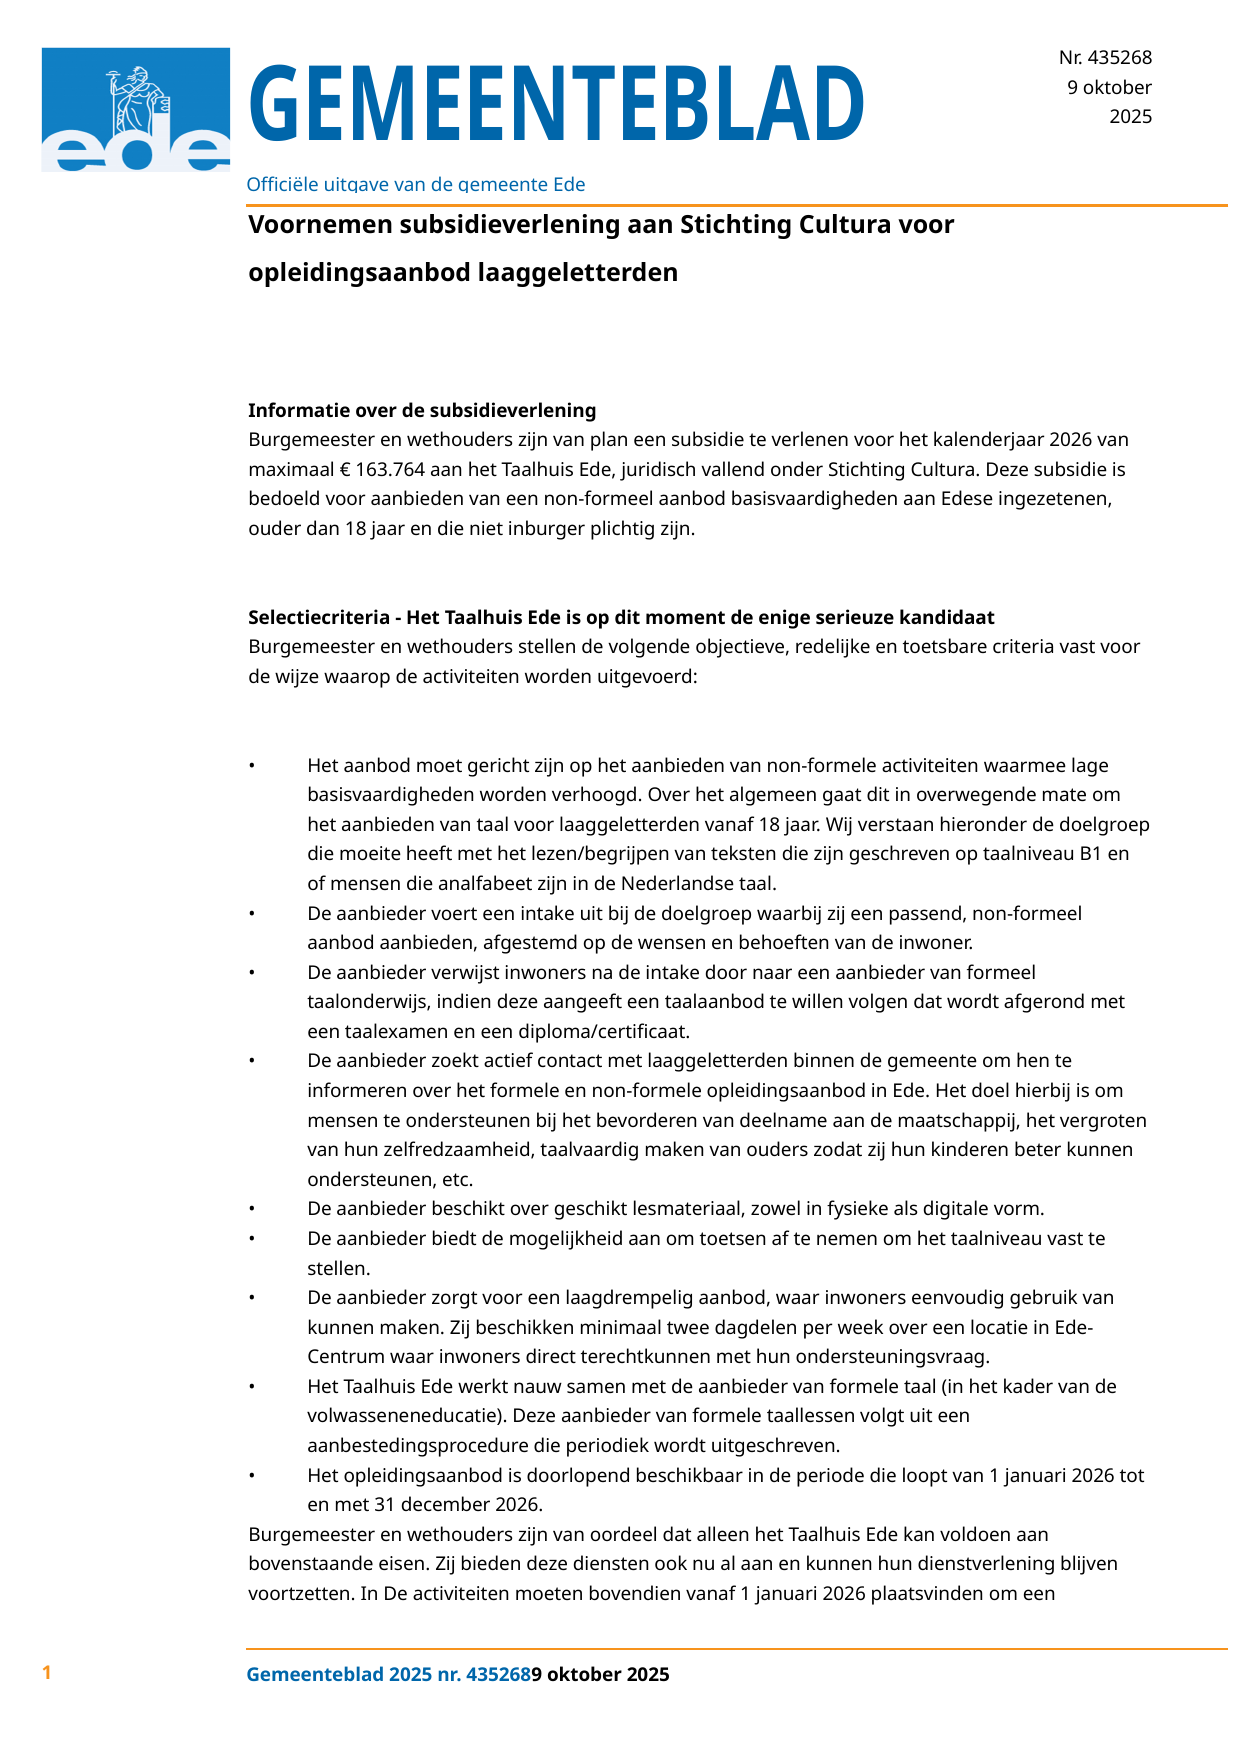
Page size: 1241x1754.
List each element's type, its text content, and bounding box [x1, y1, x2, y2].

text Selectiecriteria - Het Taalhuis Ede is op dit moment de enige serieuze kandidaat [248, 604, 1152, 629]
list De aanbieder verwijst inwoners na de intake door naar een aanbieder van formeel taalonderwijs, indien deze aangeeft een taalaanbod te willen volgen dat wordt afgerond met een taalexamen en een diploma/certificaat. [248, 959, 1152, 1044]
text Burgemeester en wethouders stellen de volgende objectieve, redelijke en toetsbare criteria vast voor de wijze waarop de activiteiten worden uitgevoerd: [248, 633, 1152, 689]
list De aanbieder biedt de mogelijkheid aan om toetsen af te nemen om het taalniveau vast te stellen. [248, 1225, 1152, 1280]
list De aanbieder zorgt voor een laagdrempelig aanbod, waar inwoners eenvoudig gebruik van kunnen maken. Zij beschikken minimaal twee dagdelen per week over een locatie in Ede-Centrum waar inwoners direct terechtkunnen met hun ondersteuningsvraag. [248, 1284, 1152, 1369]
list De aanbieder zoekt actief contact met laaggeletterden binnen de gemeente om hen te informeren over het formele en non-formele opleidingsaanbod in Ede. Het doel hierbij is om mensen te ondersteunen bij het bevorderen van deelname aan de maatschappij, het vergroten van hun zelfredzaamheid, taalvaardig maken van ouders zodat zij hun kinderen beter kunnen ondersteunen, etc. [248, 1048, 1152, 1192]
list Het Taalhuis Ede werkt nauw samen met de aanbieder van formele taal (in het kader van de volwasseneneducatie). Deze aanbieder van formele taallessen volgt uit een aanbestedingsprocedure die periodiek wordt uitgeschreven. [248, 1373, 1152, 1458]
text Voornemen subsidieverlening aan Stichting Cultura voor opleidingsaanbod laaggeletterden [248, 207, 1152, 288]
list Het aanbod moet gericht zijn op het aanbieden van non-formele activiteiten waarmee lage basisvaardigheden worden verhoogd. Over het algemeen gaat dit in overwegende mate om het aanbieden van taal voor laaggeletterden vanaf 18 jaar. Wij verstaan hieronder de doelgroep die moeite heeft met het lezen/begrijpen van teksten die zijn geschreven op taalniveau B1 en of mensen die analfabeet zijn in de Nederlandse taal. [248, 752, 1152, 896]
list De aanbieder beschikt over geschikt lesmateriaal, zowel in fysieke als digitale vorm. [248, 1196, 1152, 1221]
list De aanbieder voert een intake uit bij de doelgroep waarbij zij een passend, non-formeel aanbod aanbieden, afgestemd op de wensen en behoeften van de inwoner. [248, 900, 1152, 955]
text Informatie over de subsidieverlening [248, 397, 1152, 422]
picture [41, 47, 231, 172]
text Burgemeester en wethouders zijn van plan een subsidie te verlenen voor het kalenderjaar 2026 van maximaal € 163.764 aan het Taalhuis Ede, juridisch vallend onder Stichting Cultura. Deze subsidie is bedoeld voor aanbieden van een non-formeel aanbod basisvaardigheden aan Edese ingezetenen, ouder dan 18 jaar en die niet inburger plichtig zijn. [248, 426, 1152, 541]
text Burgemeester en wethouders zijn van oordeel dat alleen het Taalhuis Ede kan voldoen aan bovenstaande eisen. Zij bieden deze diensten ook nu al aan en kunnen hun dienstverlening blijven voortzetten. In De activiteiten moeten bovendien vanaf 1 januari 2026 plaatsvinden om een [248, 1521, 1152, 1606]
list Het opleidingsaanbod is doorlopend beschikbaar in de periode die loopt van 1 januari 2026 tot en met 31 december 2026. [248, 1462, 1152, 1517]
